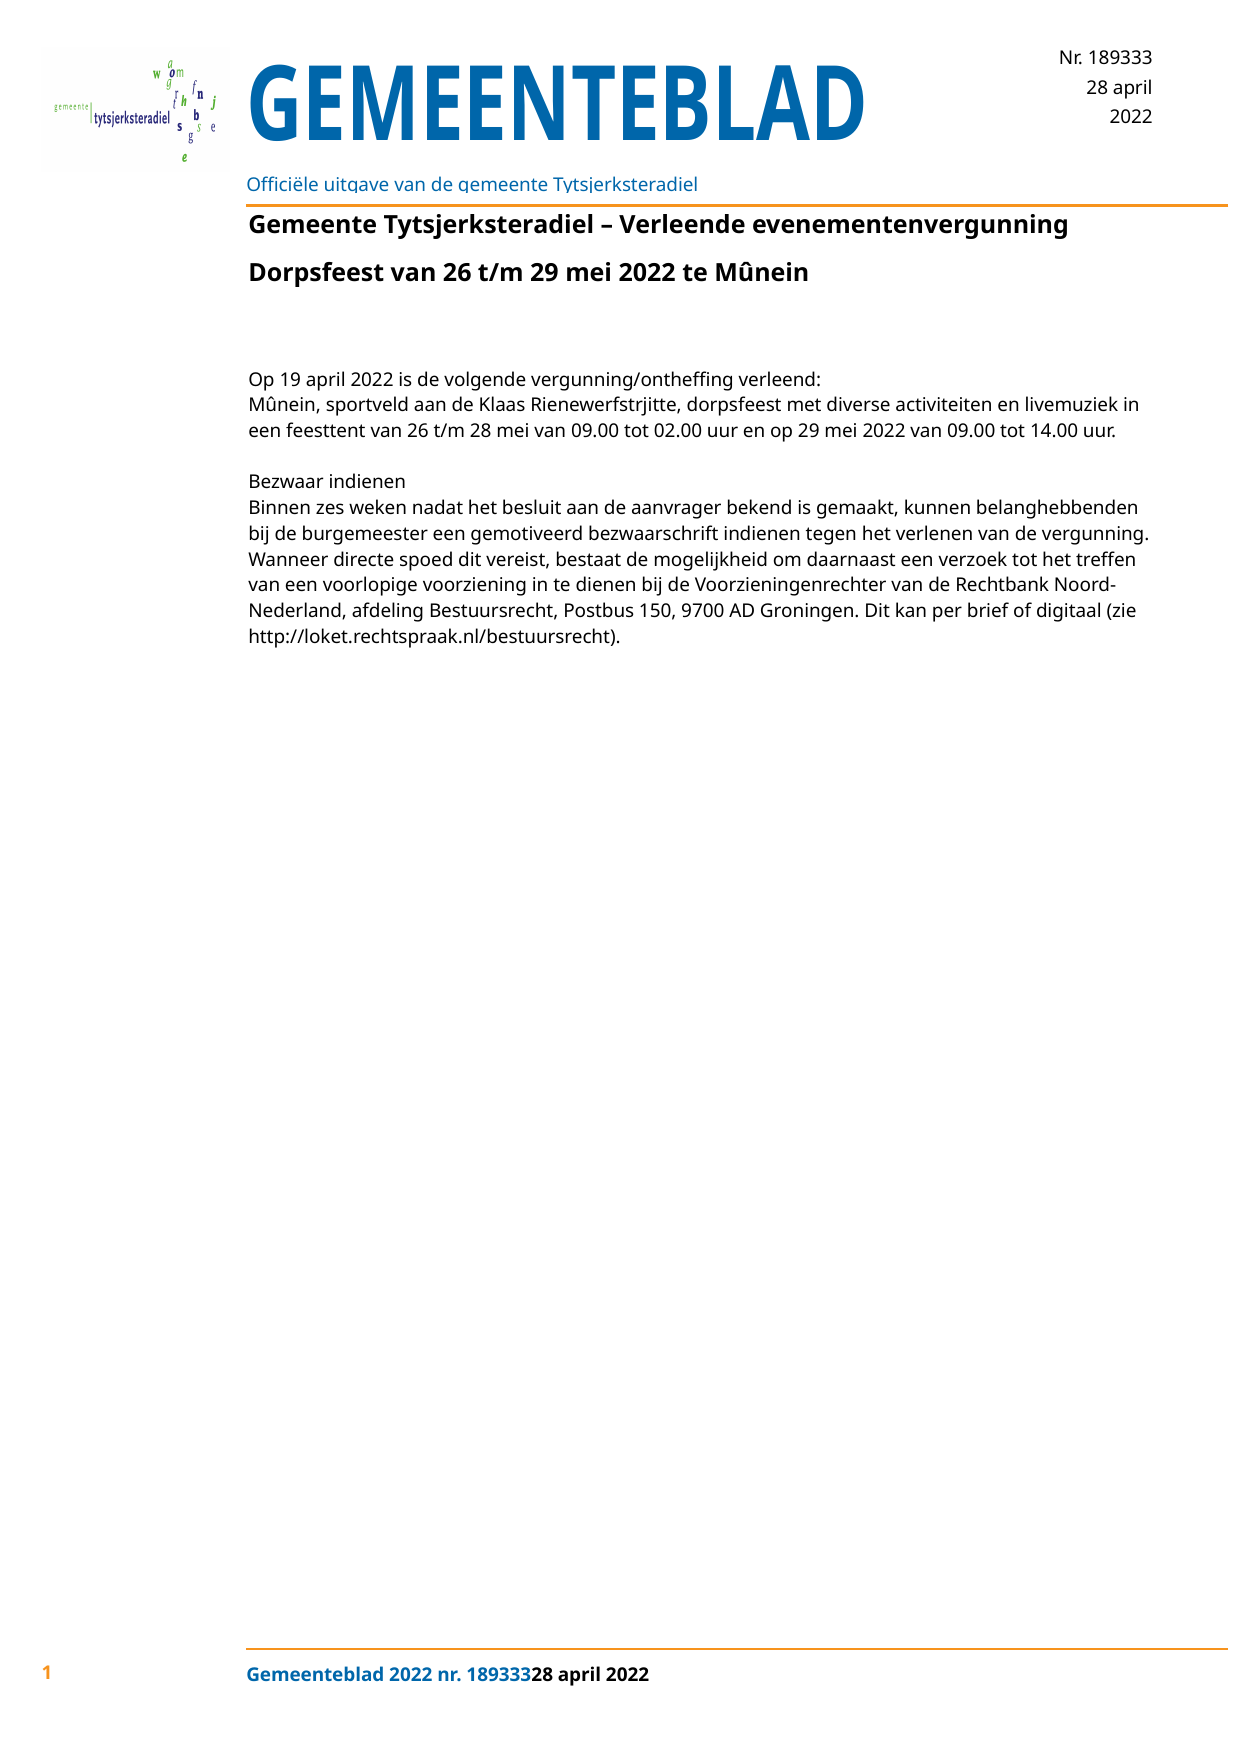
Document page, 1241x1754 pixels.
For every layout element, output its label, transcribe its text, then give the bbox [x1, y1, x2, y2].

text Binnen zes weken nadat het besluit aan de aanvrager bekend is gemaakt, kunnen belanghebbenden bij de burgemeester een gemotiveerd bezwaarschrift indienen tegen het verlenen van de vergunning. Wanneer directe spoed dit vereist, bestaat de mogelijkheid om daarnaast een verzoek tot het treffen van een voorlopige voorziening in te dienen bij de Voorzieningenrechter van de Rechtbank Noord-Nederland, afdeling Bestuursrecht, Postbus 150, 9700 AD Groningen. Dit kan per brief of digitaal (zie http://loket.rechtspraak.nl/bestuursrecht). [248, 494, 1152, 649]
text Bezwaar indienen [248, 469, 1152, 494]
picture [41, 47, 231, 172]
text Op 19 april 2022 is de volgende vergunning/ontheffing verleend: [248, 366, 1152, 391]
text Gemeente Tytsjerksteradiel – Verleende evenementenvergunning Dorpsfeest van 26 t/m 29 mei 2022 te Mûnein [248, 207, 1152, 288]
text Mûnein, sportveld aan de Klaas Rienewerfstrjitte, dorpsfeest met diverse activiteiten en livemuziek in een feesttent van 26 t/m 28 mei van 09.00 tot 02.00 uur en op 29 mei 2022 van 09.00 tot 14.00 uur. [248, 391, 1152, 443]
